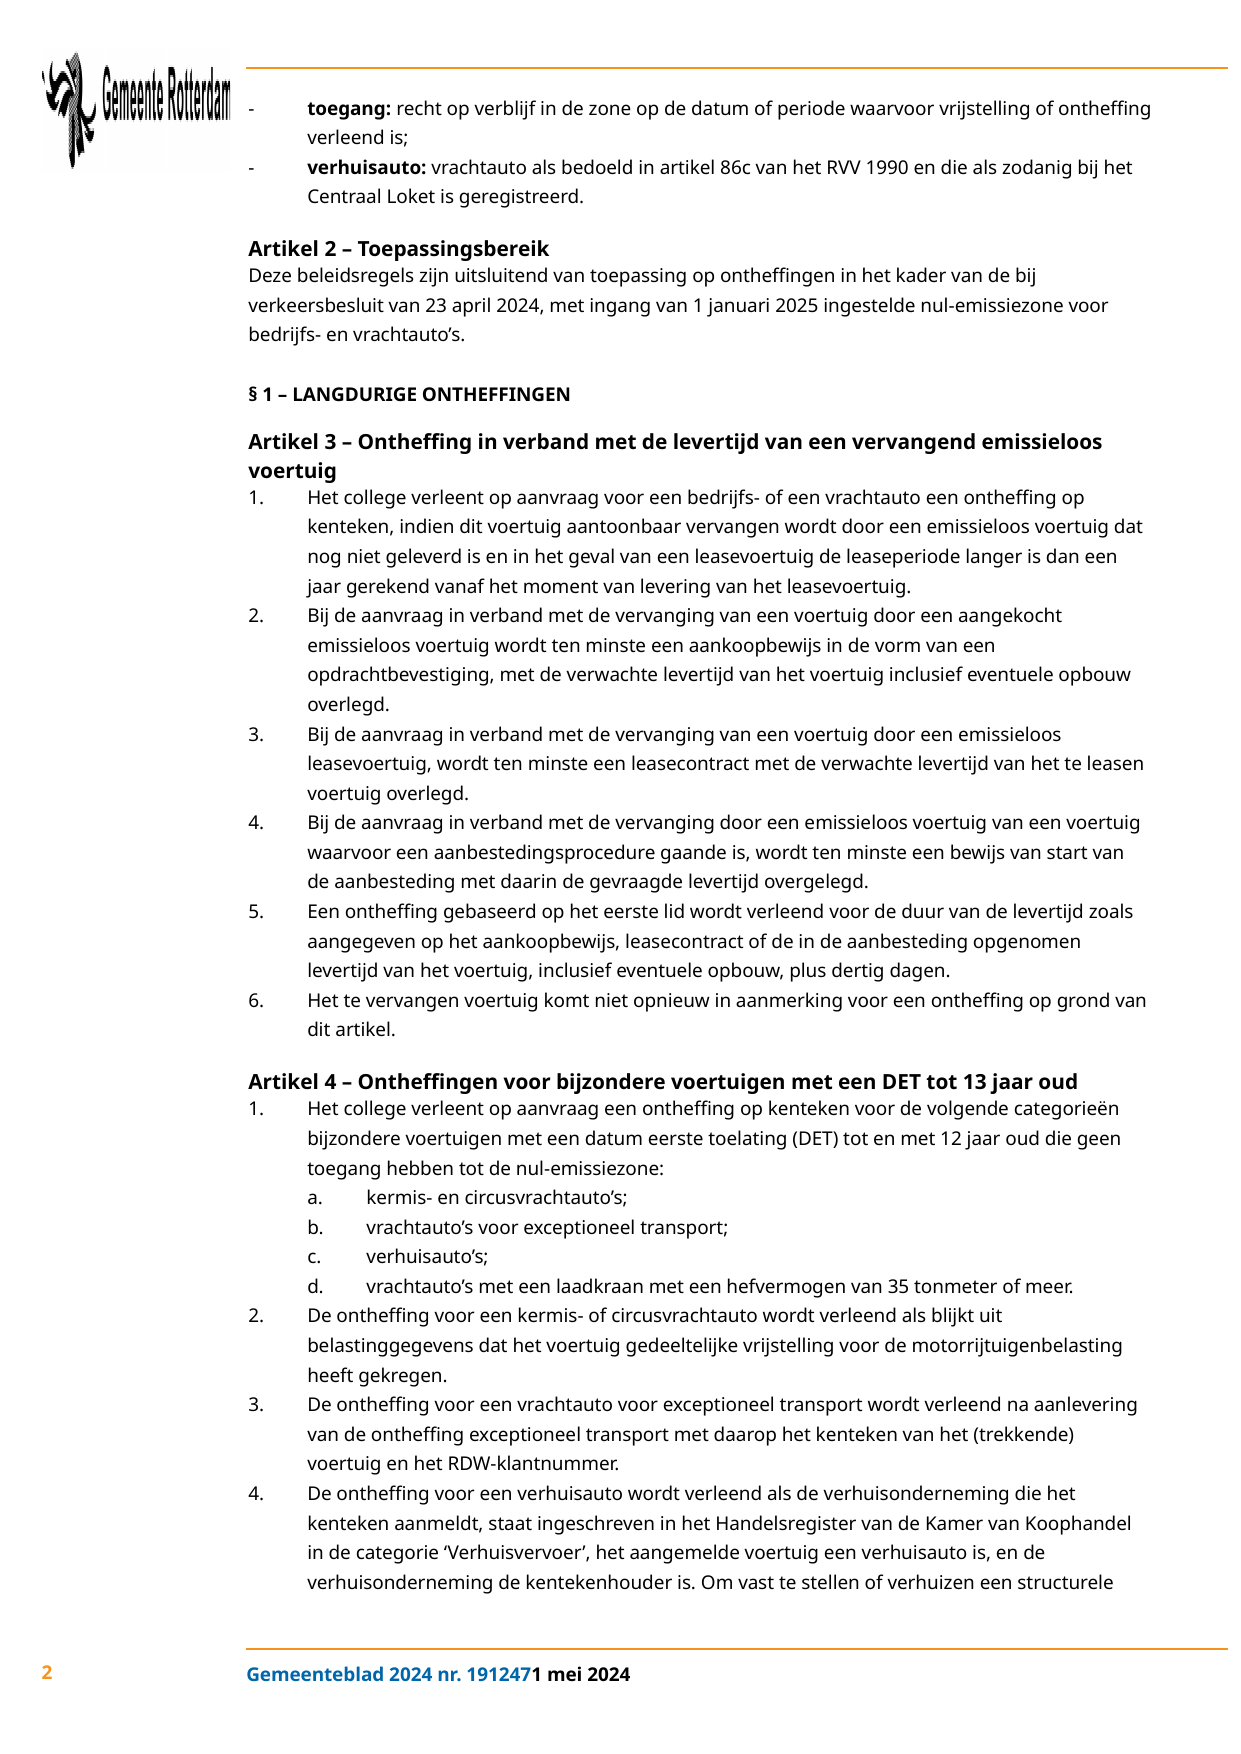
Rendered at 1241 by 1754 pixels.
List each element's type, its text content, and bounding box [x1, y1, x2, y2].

list verhuisauto: vrachtauto als bedoeld in artikel 86c van het RVV 1990 en die als zodanig bij het Centraal Loket is geregistreerd. [248, 154, 1152, 209]
list vrachtauto’s met een laadkraan met een hefvermogen van 35 tonmeter of meer. [307, 1273, 1152, 1299]
list Bij de aanvraag in verband met de vervanging van een voertuig door een emissieloos leasevoertuig, wordt ten minste een leasecontract met de verwachte levertijd van het te leasen voertuig overlegd. [248, 721, 1152, 806]
list De ontheffing voor een kermis- of circusvrachtauto wordt verleend als blijkt uit belastinggegevens dat het voertuig gedeeltelijke vrijstelling voor de motorrijtuigenbelasting heeft gekregen. [248, 1303, 1152, 1387]
list Het college verleent op aanvraag voor een bedrijfs- of een vrachtauto een ontheffing op kenteken, indien dit voertuig aantoonbaar vervangen wordt door een emissieloos voertuig dat nog niet geleverd is en in het geval van een leasevoertuig de leaseperiode langer is dan een jaar gerekend vanaf het moment van levering van het leasevoertuig. [248, 484, 1152, 599]
text § 1 – LANGDURIGE ONTHEFFINGEN [248, 381, 1152, 406]
list kermis- en circusvrachtauto’s; [307, 1184, 1152, 1210]
list Het college verleent op aanvraag een ontheffing op kenteken voor de volgende categorieën bijzondere voertuigen met een datum eerste toelating (DET) tot en met 12 jaar oud die geen toegang hebben tot de nul-emissiezone: [248, 1096, 1152, 1180]
list Een ontheffing gebaseerd op het eerste lid wordt verleend voor de duur van de levertijd zoals aangegeven op het aankoopbewijs, leasecontract of de in de aanbesteding opgenomen levertijd van het voertuig, inclusief eventuele opbouw, plus dertig dagen. [248, 898, 1152, 983]
list De ontheffing voor een verhuisauto wordt verleend als de verhuisonderneming die het kenteken aanmeldt, staat ingeschreven in het Handelsregister van de Kamer van Koophandel in de categorie ‘Verhuisvervoer’, het aangemelde voertuig een verhuisauto is, en de verhuisonderneming de kentekenhouder is. Om vast te stellen of verhuizen een structurele [248, 1480, 1152, 1594]
list Bij de aanvraag in verband met de vervanging van een voertuig door een aangekocht emissieloos voertuig wordt ten minste een aankoopbewijs in de vorm van een opdrachtbevestiging, met de verwachte levertijd van het voertuig inclusief eventuele opbouw overlegd. [248, 602, 1152, 717]
text Artikel 3 – Ontheffing in verband met de levertijd van een vervangend emissieloos voertuig [248, 427, 1152, 484]
list Bij de aanvraag in verband met de vervanging door een emissieloos voertuig van een voertuig waarvoor een aanbestedingsprocedure gaande is, wordt ten minste een bewijs van start van de aanbesteding met daarin de gevraagde levertijd overgelegd. [248, 809, 1152, 894]
picture [41, 47, 231, 172]
list De ontheffing voor een vrachtauto voor exceptioneel transport wordt verleend na aanlevering van de ontheffing exceptioneel transport met daarop het kenteken van het (trekkende) voertuig en het RDW-klantnummer. [248, 1391, 1152, 1476]
list verhuisauto’s; [307, 1243, 1152, 1269]
text Deze beleidsregels zijn uitsluitend van toepassing op ontheffingen in het kader van de bij verkeersbesluit van 23 april 2024, met ingang van 1 januari 2025 ingestelde nul-emissiezone voor bedrijfs- en vrachtauto’s. [248, 262, 1152, 347]
list vrachtauto’s voor exceptioneel transport; [307, 1214, 1152, 1239]
text Artikel 4 – Ontheffingen voor bijzondere voertuigen met een DET tot 13 jaar oud [248, 1067, 1152, 1096]
text Artikel 2 – Toepassingsbereik [248, 234, 1152, 262]
list Het te vervangen voertuig komt niet opnieuw in aanmerking voor een ontheffing op grond van dit artikel. [248, 987, 1152, 1042]
list toegang: recht op verblijf in de zone op de datum of periode waarvoor vrijstelling of ontheffing verleend is; [248, 95, 1152, 150]
